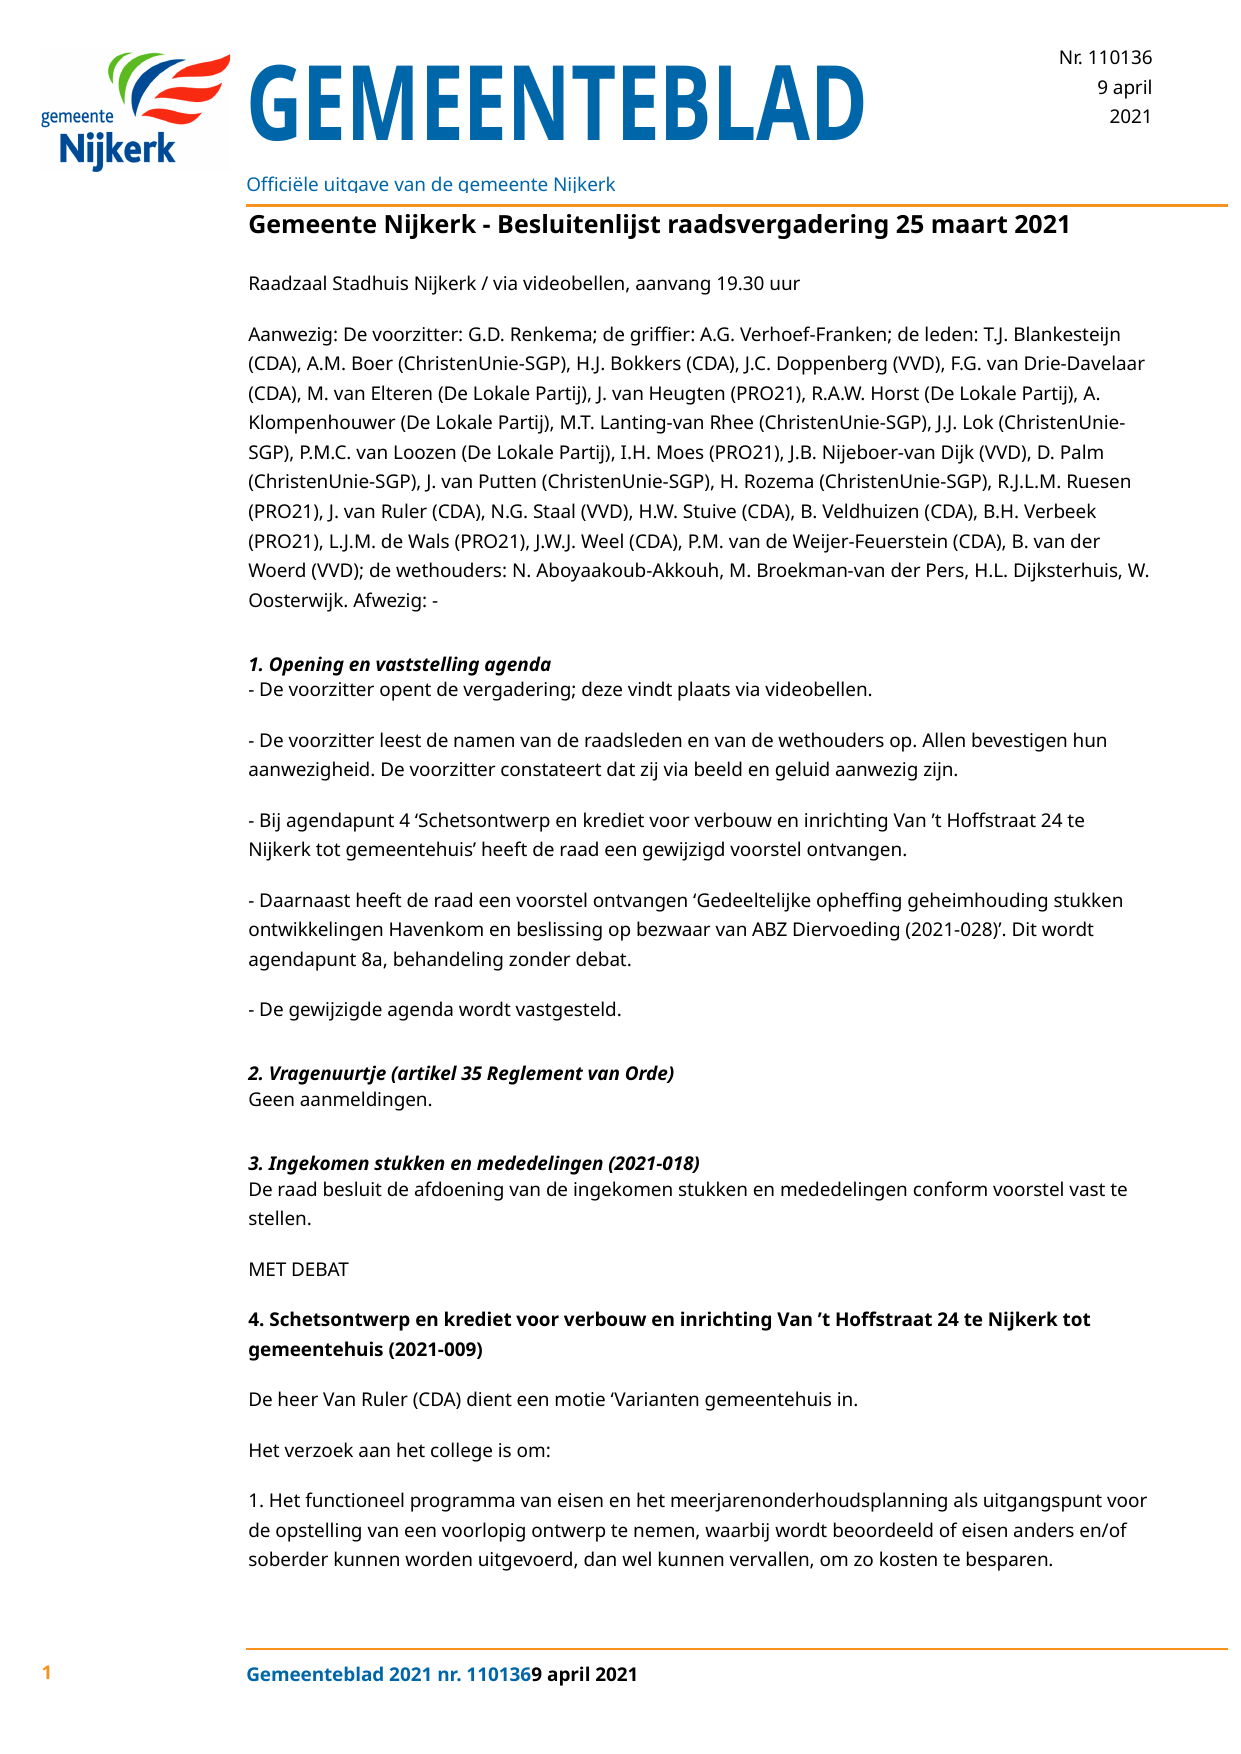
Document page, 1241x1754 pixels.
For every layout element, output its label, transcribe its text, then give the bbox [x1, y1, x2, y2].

text 3. Ingekomen stukken en mededelingen (2021-018) [248, 1150, 1152, 1176]
text 1. Opening en vaststelling agenda [248, 651, 1152, 677]
text Aanwezig: De voorzitter: G.D. Renkema; de griffier: A.G. Verhoef-Franken; de leden: T.J. Blankesteijn (CDA), A.M. Boer (ChristenUnie-SGP), H.J. Bokkers (CDA), J.C. Doppenberg (VVD), F.G. van Drie-Davelaar (CDA), M. van Elteren (De Lokale Partij), J. van Heugten (PRO21), R.A.W. Horst (De Lokale Partij), A. Klompenhouwer (De Lokale Partij), M.T. Lanting-van Rhee (ChristenUnie-SGP), J.J. Lok (ChristenUnie-SGP), P.M.C. van Loozen (De Lokale Partij), I.H. Moes (PRO21), J.B. Nijeboer-van Dijk (VVD), D. Palm (ChristenUnie-SGP), J. van Putten (ChristenUnie-SGP), H. Rozema (ChristenUnie-SGP), R.J.L.M. Ruesen (PRO21), J. van Ruler (CDA), N.G. Staal (VVD), H.W. Stuive (CDA), B. Veldhuizen (CDA), B.H. Verbeek (PRO21), L.J.M. de Wals (PRO21), J.W.J. Weel (CDA), P.M. van de Weijer-Feuerstein (CDA), B. van der Woerd (VVD); de wethouders: N. Aboyaakoub-Akkouh, M. Broekman-van der Pers, H.L. Dijksterhuis, W. Oosterwijk. Afwezig: - [248, 321, 1152, 613]
text 1. Het functioneel programma van eisen en het meerjarenonderhoudsplanning als uitgangspunt voor de opstelling van een voorlopig ontwerp te nemen, waarbij wordt beoordeeld of eisen anders en/of soberder kunnen worden uitgevoerd, dan wel kunnen vervallen, om zo kosten te besparen. [248, 1487, 1152, 1572]
text MET DEBAT [248, 1256, 1152, 1282]
text - Bij agendapunt 4 ‘Schetsontwerp en krediet voor verbouw en inrichting Van ’t Hoffstraat 24 te Nijkerk tot gemeentehuis’ heeft de raad een gewijzigd voorstel ontvangen. [248, 807, 1152, 862]
text De raad besluit de afdoening van de ingekomen stukken en mededelingen conform voorstel vast te stellen. [248, 1176, 1152, 1231]
picture [41, 47, 231, 172]
text Het verzoek aan het college is om: [248, 1437, 1152, 1463]
text Raadzaal Stadhuis Nijkerk / via videobellen, aanvang 19.30 uur [248, 270, 1152, 296]
text Geen aanmeldingen. [248, 1086, 1152, 1112]
text 4. Schetsontwerp en krediet voor verbouw en inrichting Van ’t Hoffstraat 24 te Nijkerk tot gemeentehuis (2021-009) [248, 1306, 1152, 1362]
text - Daarnaast heeft de raad een voorstel ontvangen ‘Gedeeltelijke opheffing geheimhouding stukken ontwikkelingen Havenkom en beslissing op bezwaar van ABZ Diervoeding (2021-028)’. Dit wordt agendapunt 8a, behandeling zonder debat. [248, 887, 1152, 972]
text - De voorzitter leest de namen van de raadsleden en van de wethouders op. Allen bevestigen hun aanwezigheid. De voorzitter constateert dat zij via beeld en geluid aanwezig zijn. [248, 727, 1152, 782]
text - De gewijzigde agenda wordt vastgesteld. [248, 997, 1152, 1022]
text Gemeente Nijkerk - Besluitenlijst raadsvergadering 25 maart 2021 [248, 207, 1152, 241]
text 2. Vragenuurtje (artikel 35 Reglement van Orde) [248, 1061, 1152, 1086]
text - De voorzitter opent de vergadering; deze vindt plaats via videobellen. [248, 677, 1152, 702]
text De heer Van Ruler (CDA) dient een motie ‘Varianten gemeentehuis in. [248, 1386, 1152, 1412]
